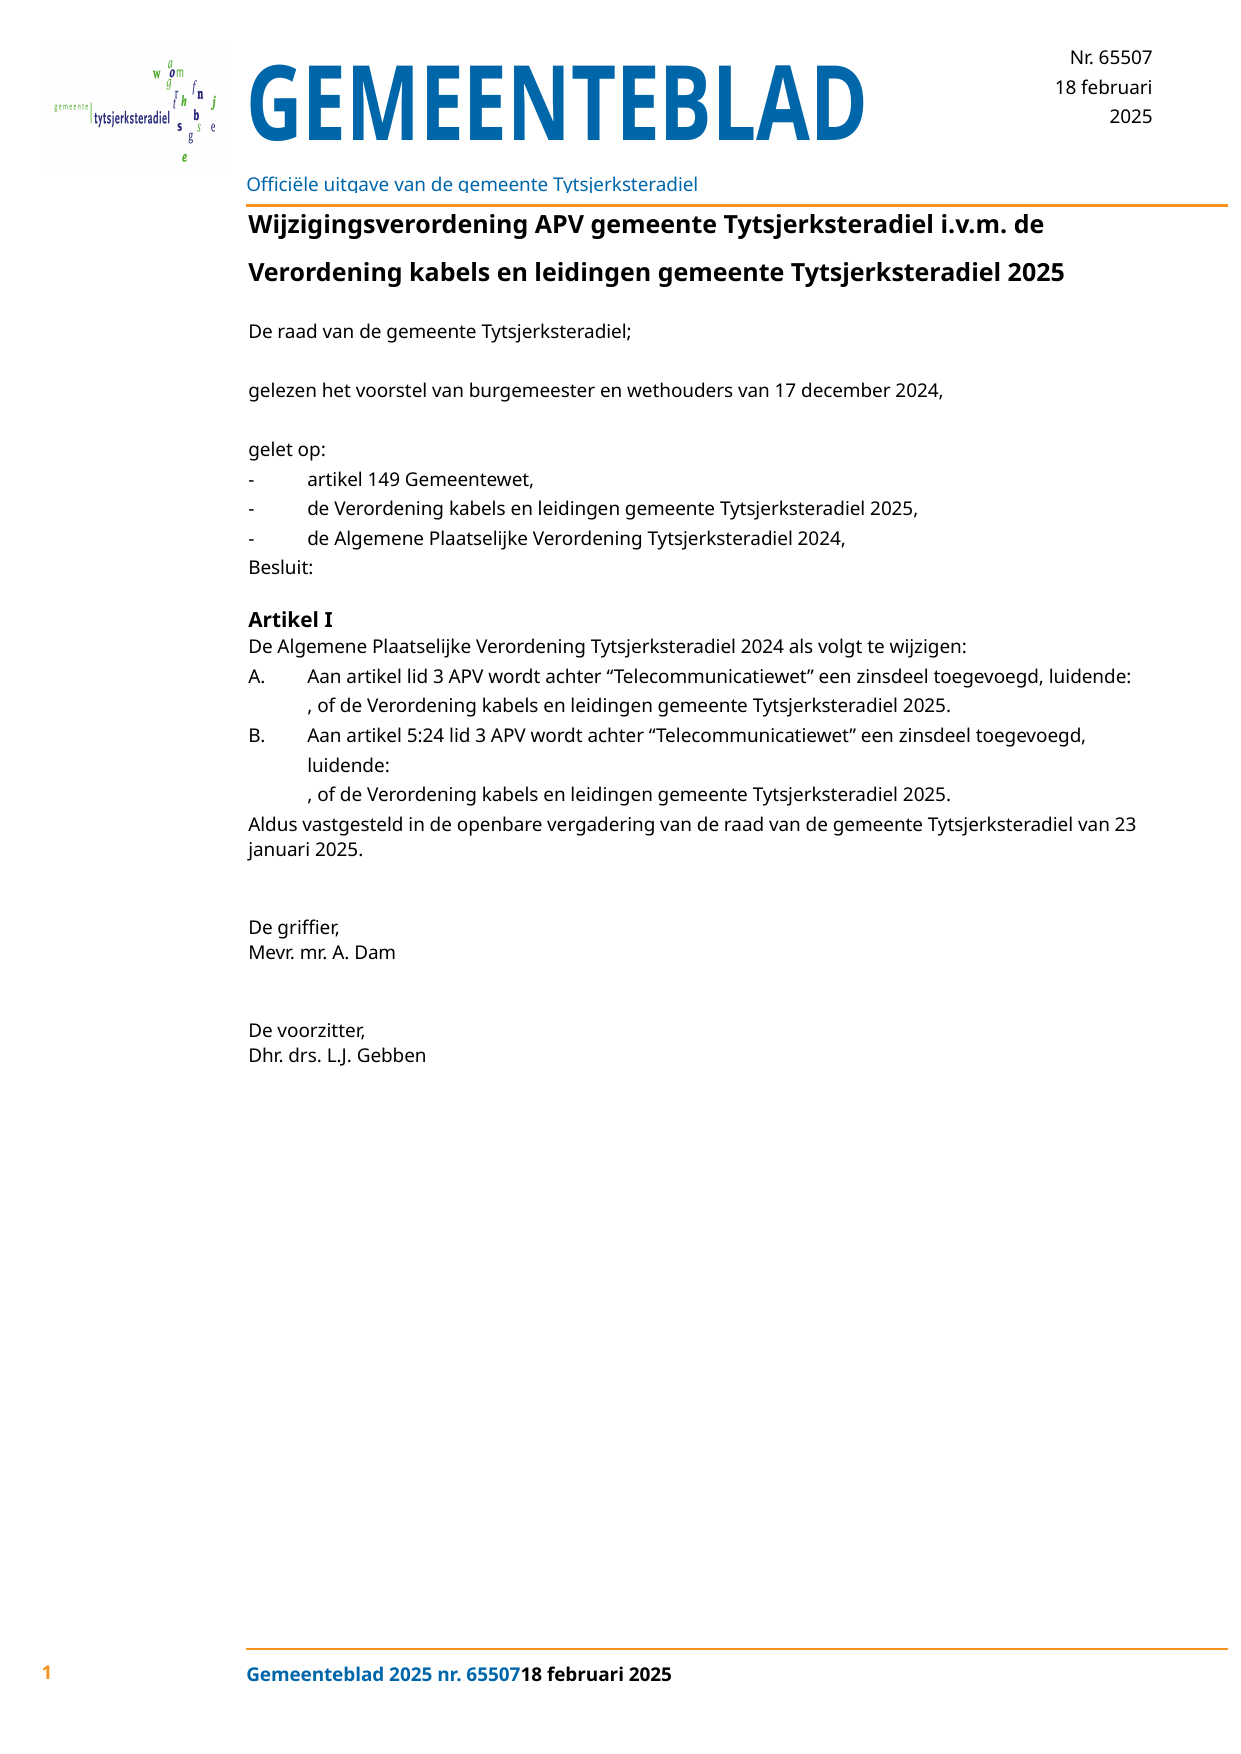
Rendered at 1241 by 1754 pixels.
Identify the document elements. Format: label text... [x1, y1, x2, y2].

list artikel 149 Gemeentewet, [248, 466, 1152, 492]
text gelezen het voorstel van burgemeester en wethouders van 17 december 2024, [248, 377, 1152, 403]
text De griffier, [248, 914, 1152, 939]
list Aan artikel lid 3 APV wordt achter “Telecommunicatiewet” een zinsdeel toegevoegd, luidende: [248, 663, 1152, 689]
list , of de Verordening kabels en leidingen gemeente Tytsjerksteradiel 2025. [248, 693, 1152, 718]
list Aan artikel 5:24 lid 3 APV wordt achter “Telecommunicatiewet” een zinsdeel toegevoegd, luidende: [248, 722, 1152, 777]
text Dhr. drs. L.J. Gebben [248, 1042, 1152, 1068]
text gelet op: [248, 436, 1152, 462]
text De raad van de gemeente Tytsjerksteradiel; [248, 318, 1152, 344]
text Mevr. mr. A. Dam [248, 939, 1152, 965]
text De voorzitter, [248, 1017, 1152, 1042]
list de Algemene Plaatselijke Verordening Tytsjerksteradiel 2024, [248, 525, 1152, 551]
text Besluit: [248, 554, 1152, 580]
text De Algemene Plaatselijke Verordening Tytsjerksteradiel 2024 als volgt te wijzigen: [248, 633, 1152, 659]
text Aldus vastgesteld in de openbare vergadering van de raad van de gemeente Tytsjerksteradiel van 23 januari 2025. [248, 811, 1152, 862]
picture [41, 47, 231, 172]
list de Verordening kabels en leidingen gemeente Tytsjerksteradiel 2025, [248, 495, 1152, 521]
list , of de Verordening kabels en leidingen gemeente Tytsjerksteradiel 2025. [248, 781, 1152, 807]
text Artikel I [248, 605, 1152, 633]
text Wijzigingsverordening APV gemeente Tytsjerksteradiel i.v.m. de Verordening kabels en leidingen gemeente Tytsjerksteradiel 2025 [248, 207, 1152, 288]
